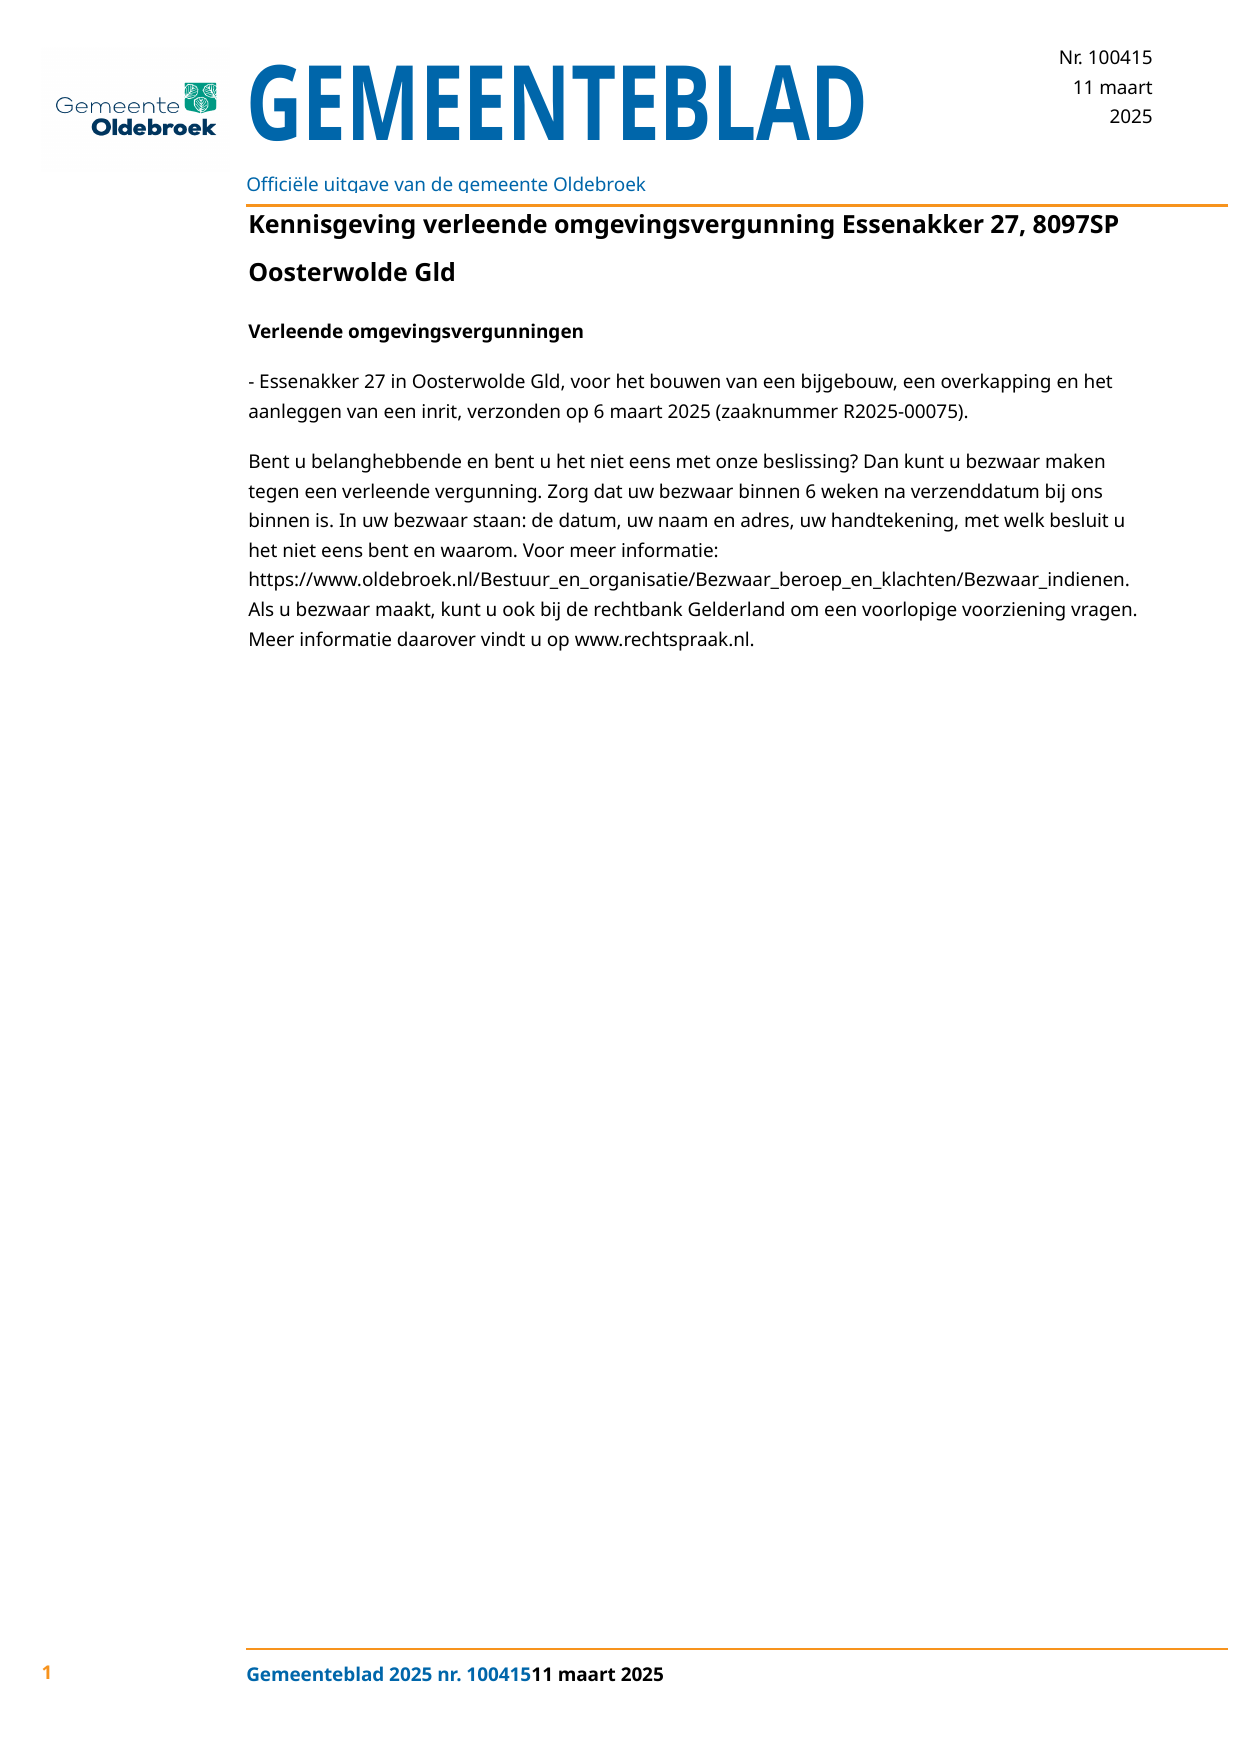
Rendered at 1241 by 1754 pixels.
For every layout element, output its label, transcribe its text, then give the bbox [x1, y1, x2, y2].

text Kennisgeving verleende omgevingsvergunning Essenakker 27, 8097SP Oosterwolde Gld [248, 207, 1152, 288]
picture [41, 47, 231, 172]
text Verleende omgevingsvergunningen [248, 318, 1152, 344]
text Bent u belanghebbende en bent u het niet eens met onze beslissing? Dan kunt u bezwaar maken tegen een verleende vergunning. Zorg dat uw bezwaar binnen 6 weken na verzenddatum bij ons binnen is. In uw bezwaar staan: de datum, uw naam en adres, uw handtekening, met welk besluit u het niet eens bent en waarom. Voor meer informatie: https://www.oldebroek.nl/Bestuur_en_organisatie/Bezwaar_beroep_en_klachten/Bezwaar_indienen. Als u bezwaar maakt, kunt u ook bij de rechtbank Gelderland om een voorlopige voorziening vragen. Meer informatie daarover vindt u op www.rechtspraak.nl. [248, 448, 1152, 652]
text - Essenakker 27 in Oosterwolde Gld, voor het bouwen van een bijgebouw, een overkapping en het aanleggen van een inrit, verzonden op 6 maart 2025 (zaaknummer R2025-00075). [248, 368, 1152, 424]
